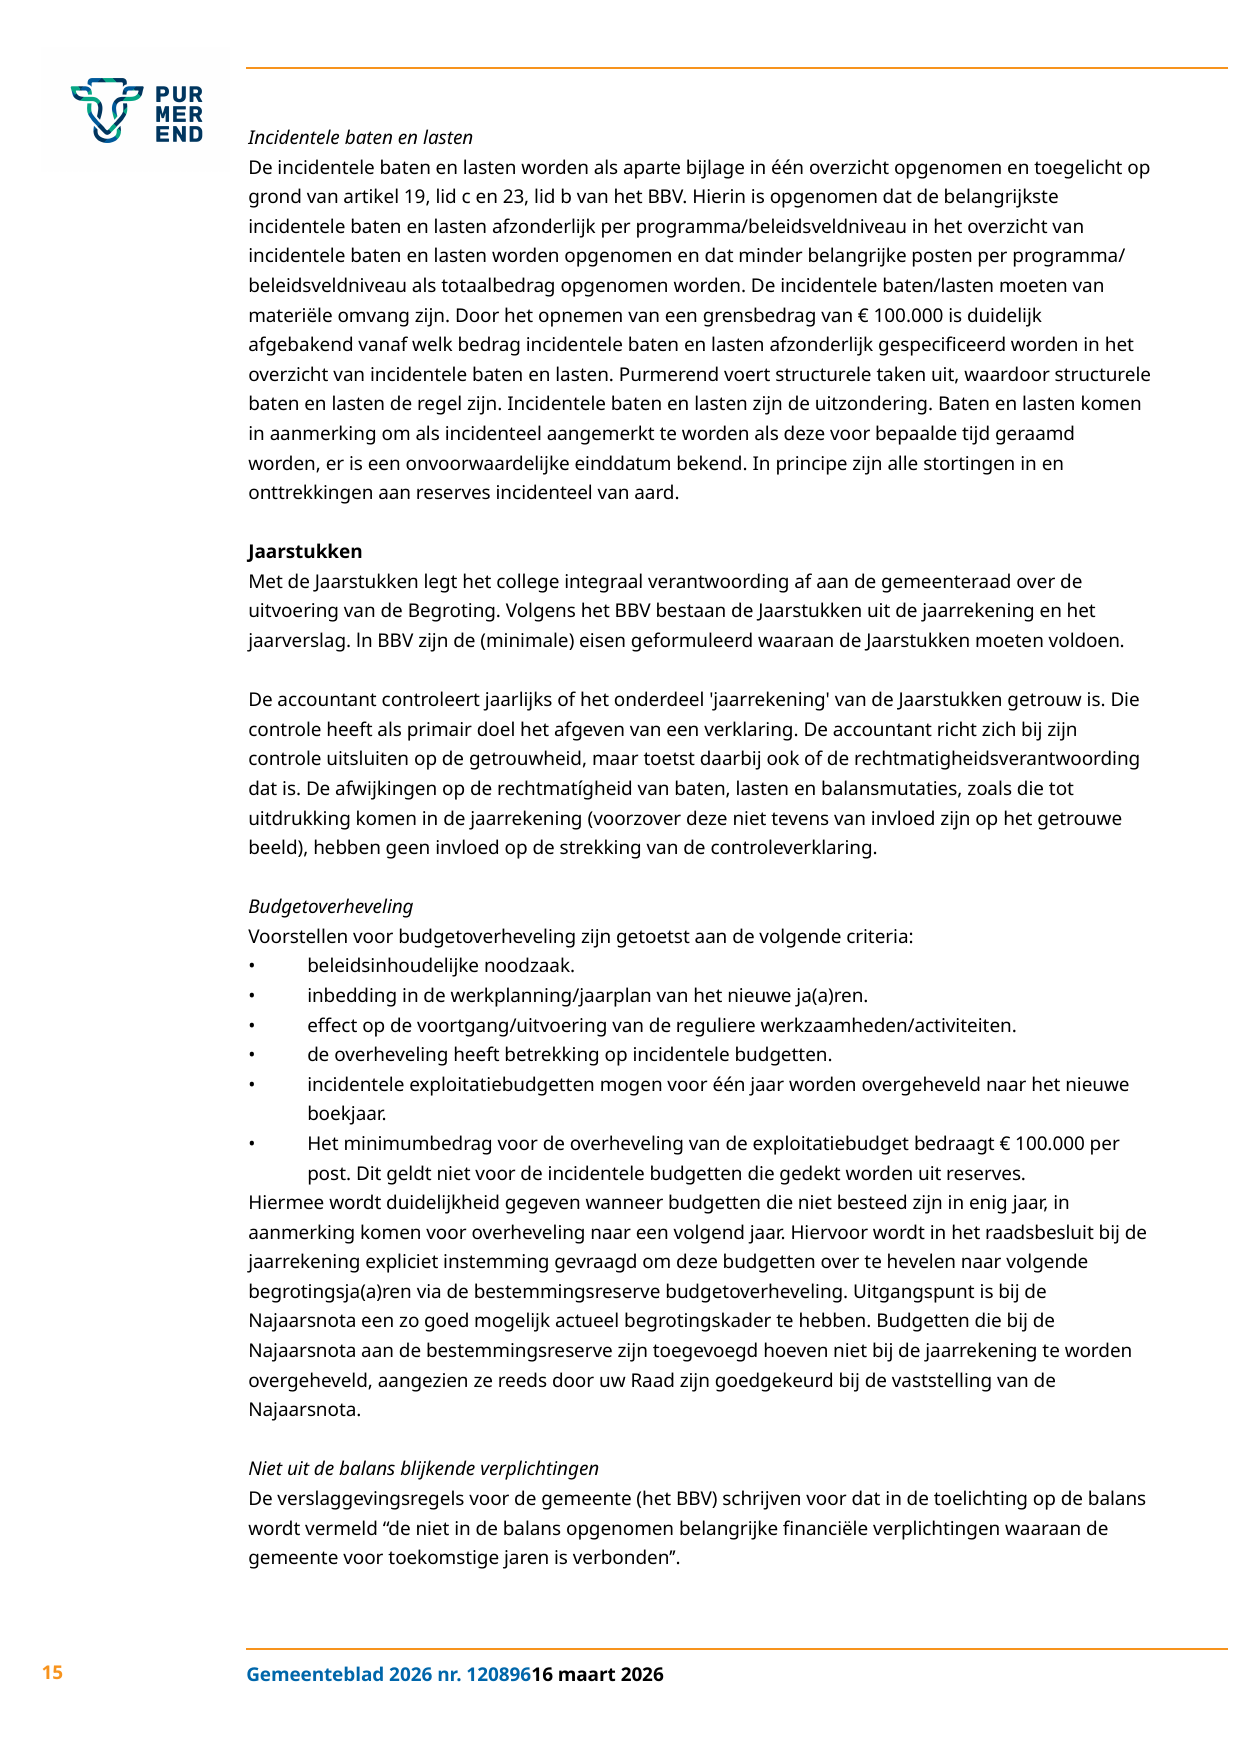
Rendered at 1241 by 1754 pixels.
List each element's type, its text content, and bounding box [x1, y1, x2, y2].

picture [41, 47, 231, 172]
list Het minimumbedrag voor de overheveling van de exploitatiebudget bedraagt € 100.000 per post. Dit geldt niet voor de incidentele budgetten die gedekt worden uit reserves. [248, 1130, 1152, 1186]
list de overheveling heeft betrekking op incidentele budgetten. [248, 1041, 1152, 1067]
text Niet uit de balans blijkende verplichtingen [248, 1456, 1152, 1481]
list inbedding in de werkplanning/jaarplan van het nieuwe ja(a)ren. [248, 982, 1152, 1008]
text De verslaggevingsregels voor de gemeente (het BBV) schrijven voor dat in de toelichting op de balans wordt vermeld “de niet in de balans opgenomen belangrijke financiële verplichtingen waaraan de gemeente voor toekomstige jaren is verbonden’’. [248, 1485, 1152, 1570]
text Hiermee wordt duidelijkheid gegeven wanneer budgetten die niet besteed zijn in enig jaar, in aanmerking komen voor overheveling naar een volgend jaar. Hiervoor wordt in het raadsbesluit bij de jaarrekening expliciet instemming gevraagd om deze budgetten over te hevelen naar volgende begrotingsja(a)ren via de bestemmingsreserve budgetoverheveling. Uitgangspunt is bij de Najaarsnota een zo goed mogelijk actueel begrotingskader te hebben. Budgetten die bij de Najaarsnota aan de bestemmingsreserve zijn toegevoegd hoeven niet bij de jaarrekening te worden overgeheveld, aangezien ze reeds door uw Raad zijn goedgekeurd bij de vaststelling van de Najaarsnota. [248, 1189, 1152, 1422]
text De accountant controleert jaarlijks of het onderdeel 'jaarrekening' van de Jaarstukken getrouw is. Die controle heeft als primair doel het afgeven van een verklaring. De accountant richt zich bij zijn controle uitsluiten op de getrouwheid, maar toetst daarbij ook of de rechtmatigheidsverantwoording dat is. De afwijkingen op de rechtmatígheid van baten, lasten en balansmutaties, zoals die tot uitdrukking komen in de jaarrekening (voorzover deze niet tevens van invloed zijn op het getrouwe beeld), hebben geen invloed op de strekking van de controleverklaring. [248, 686, 1152, 860]
text Jaarstukken [248, 538, 1152, 564]
list incidentele exploitatiebudgetten mogen voor één jaar worden overgeheveld naar het nieuwe boekjaar. [248, 1071, 1152, 1126]
list beleidsinhoudelijke noodzaak. [248, 953, 1152, 978]
text Incidentele baten en lasten [248, 124, 1152, 150]
text Met de Jaarstukken legt het college integraal verantwoording af aan de gemeenteraad over de uitvoering van de Begroting. Volgens het BBV bestaan de Jaarstukken uit de jaarrekening en het jaarverslag. ln BBV zijn de (minimale) eisen geformuleerd waaraan de Jaarstukken moeten voldoen. [248, 568, 1152, 653]
text De incidentele baten en lasten worden als aparte bijlage in één overzicht opgenomen en toegelicht op grond van artikel 19, lid c en 23, lid b van het BBV. Hierin is opgenomen dat de belangrijkste incidentele baten en lasten afzonderlijk per programma/beleidsveldniveau in het overzicht van incidentele baten en lasten worden opgenomen en dat minder belangrijke posten per programma/ beleidsveldniveau als totaalbedrag opgenomen worden. De incidentele baten/lasten moeten van materiële omvang zijn. Door het opnemen van een grensbedrag van € 100.000 is duidelijk afgebakend vanaf welk bedrag incidentele baten en lasten afzonderlijk gespecificeerd worden in het overzicht van incidentele baten en lasten. Purmerend voert structurele taken uit, waardoor structurele baten en lasten de regel zijn. Incidentele baten en lasten zijn de uitzondering. Baten en lasten komen in aanmerking om als incidenteel aangemerkt te worden als deze voor bepaalde tijd geraamd worden, er is een onvoorwaardelijke einddatum bekend. In principe zijn alle stortingen in en onttrekkingen aan reserves incidenteel van aard. [248, 154, 1152, 505]
list effect op de voortgang/uitvoering van de reguliere werkzaamheden/activiteiten. [248, 1012, 1152, 1038]
text Budgetoverheveling [248, 893, 1152, 919]
text Voorstellen voor budgetoverheveling zijn getoetst aan de volgende criteria: [248, 923, 1152, 949]
